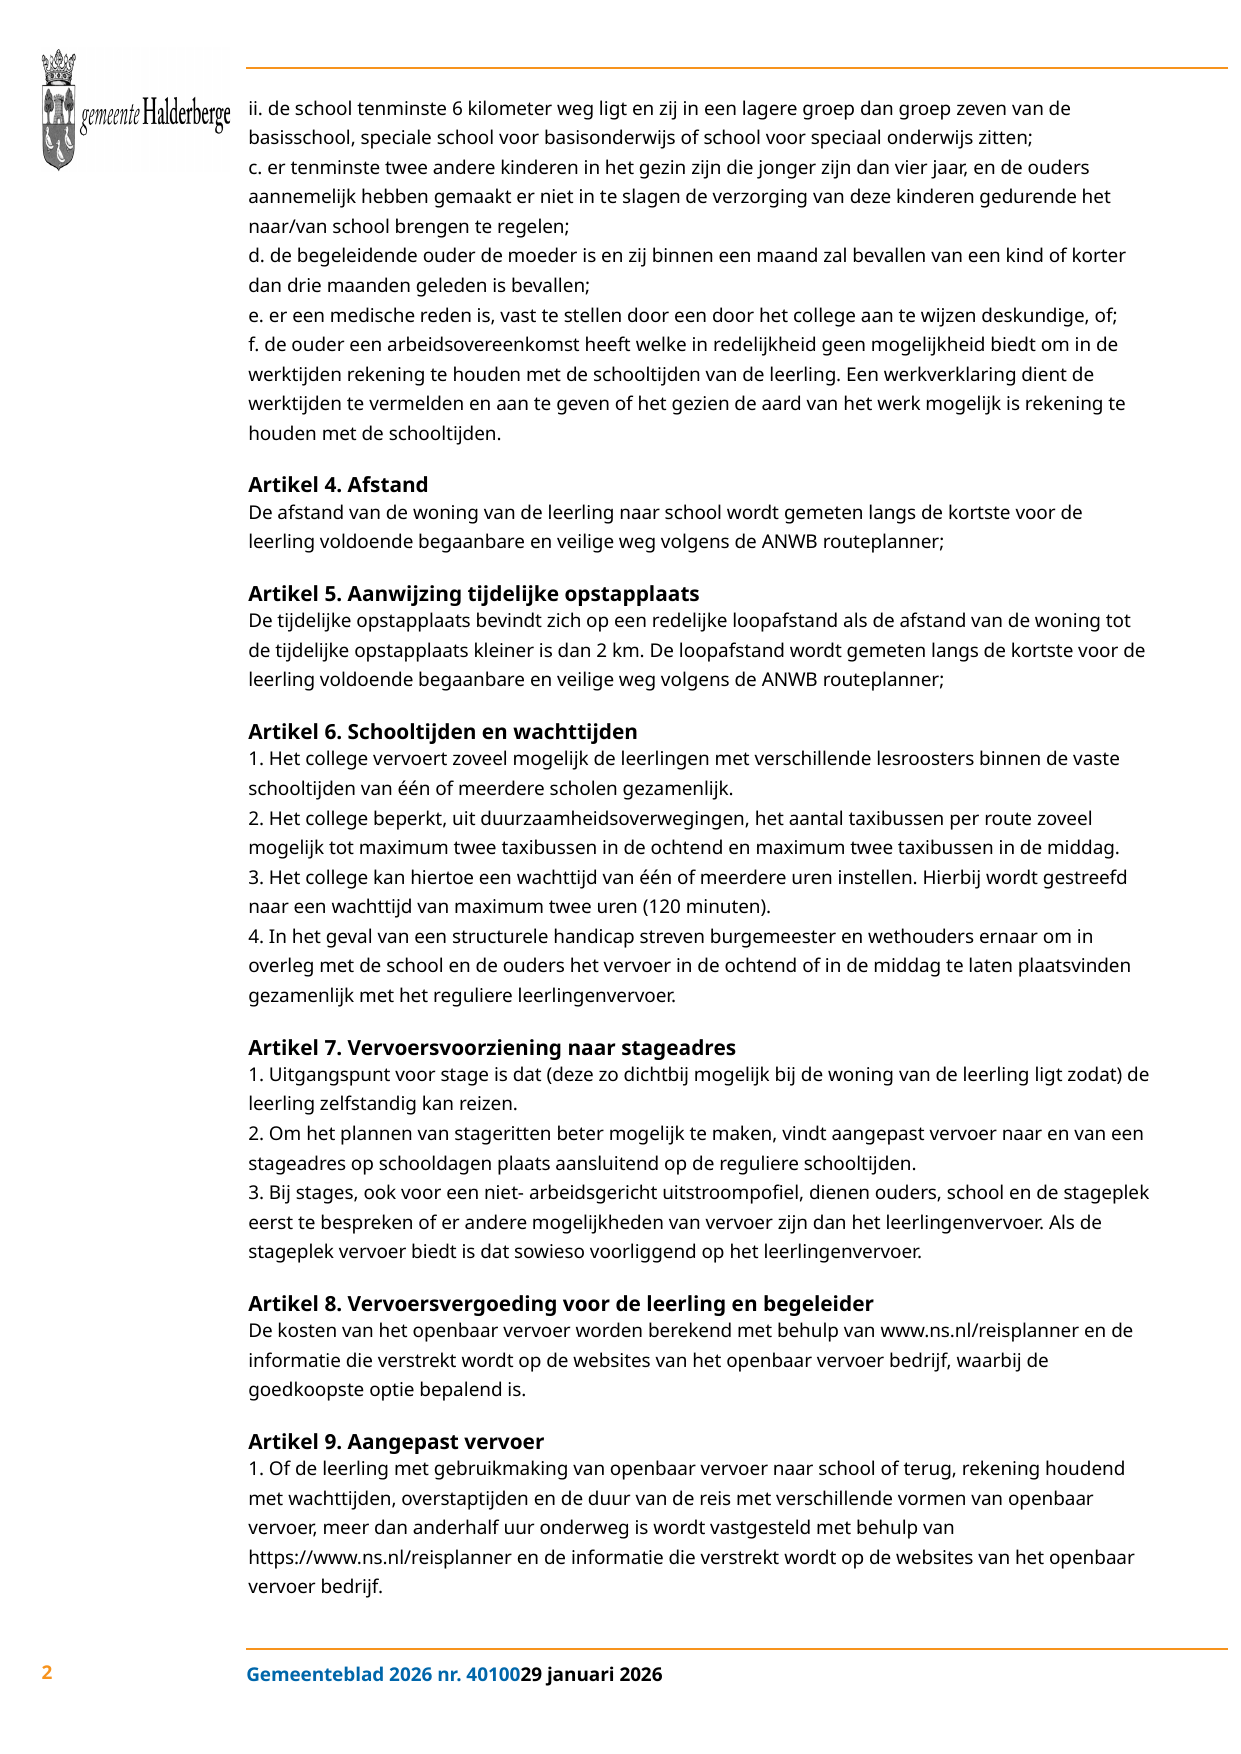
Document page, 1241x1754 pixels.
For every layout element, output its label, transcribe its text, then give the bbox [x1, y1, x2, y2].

picture [41, 47, 231, 172]
text 3. Het college kan hiertoe een wachttijd van één of meerdere uren instellen. Hierbij wordt gestreefd naar een wachttijd van maximum twee uren (120 minuten). [248, 864, 1152, 919]
text Artikel 5. Aanwijzing tijdelijke opstapplaats [248, 579, 1152, 607]
text 2. Om het plannen van stageritten beter mogelijk te maken, vindt aangepast vervoer naar en van een stageadres op schooldagen plaats aansluitend op de reguliere schooltijden. [248, 1120, 1152, 1176]
text De tijdelijke opstapplaats bevindt zich op een redelijke loopafstand als de afstand van de woning tot de tijdelijke opstapplaats kleiner is dan 2 km. De loopafstand wordt gemeten langs de kortste voor de leerling voldoende begaanbare en veilige weg volgens de ANWB routeplanner; [248, 607, 1152, 692]
text d. de begeleidende ouder de moeder is en zij binnen een maand zal bevallen van een kind of korter dan drie maanden geleden is bevallen; [248, 243, 1152, 298]
text 2. Het college beperkt, uit duurzaamheidsoverwegingen, het aantal taxibussen per route zoveel mogelijk tot maximum twee taxibussen in de ochtend en maximum twee taxibussen in de middag. [248, 805, 1152, 860]
text e. er een medische reden is, vast te stellen door een door het college aan te wijzen deskundige, of; [248, 302, 1152, 328]
text f. de ouder een arbeidsovereenkomst heeft welke in redelijkheid geen mogelijkheid biedt om in de werktijden rekening te houden met de schooltijden van de leerling. Een werkverklaring dient de werktijden te vermelden en aan te geven of het gezien de aard van het werk mogelijk is rekening te houden met de schooltijden. [248, 331, 1152, 446]
text 4. In het geval van een structurele handicap streven burgemeester en wethouders ernaar om in overleg met de school en de ouders het vervoer in de ochtend of in de middag te laten plaatsvinden gezamenlijk met het reguliere leerlingenvervoer. [248, 923, 1152, 1008]
text 1. Uitgangspunt voor stage is dat (deze zo dichtbij mogelijk bij de woning van de leerling ligt zodat) de leerling zelfstandig kan reizen. [248, 1061, 1152, 1116]
text ii. de school tenminste 6 kilometer weg ligt en zij in een lagere groep dan groep zeven van de basisschool, speciale school voor basisonderwijs of school voor speciaal onderwijs zitten; [248, 95, 1152, 150]
text Artikel 6. Schooltijden en wachttijden [248, 717, 1152, 746]
text De kosten van het openbaar vervoer worden berekend met behulp van www.ns.nl/reisplanner en de informatie die verstrekt wordt op de websites van het openbaar vervoer bedrijf, waarbij de goedkoopste optie bepalend is. [248, 1317, 1152, 1402]
text Artikel 4. Afstand [248, 471, 1152, 499]
text 1. Het college vervoert zoveel mogelijk de leerlingen met verschillende lesroosters binnen de vaste schooltijden van één of meerdere scholen gezamenlijk. [248, 746, 1152, 801]
text c. er tenminste twee andere kinderen in het gezin zijn die jonger zijn dan vier jaar, en de ouders aannemelijk hebben gemaakt er niet in te slagen de verzorging van deze kinderen gedurende het naar/van school brengen te regelen; [248, 154, 1152, 239]
text 3. Bij stages, ook voor een niet- arbeidsgericht uitstroompofiel, dienen ouders, school en de stageplek eerst te bespreken of er andere mogelijkheden van vervoer zijn dan het leerlingenvervoer. Als de stageplek vervoer biedt is dat sowieso voorliggend op het leerlingenvervoer. [248, 1179, 1152, 1264]
text De afstand van de woning van de leerling naar school wordt gemeten langs de kortste voor de leerling voldoende begaanbare en veilige weg volgens de ANWB routeplanner; [248, 499, 1152, 554]
text 1. Of de leerling met gebruikmaking van openbaar vervoer naar school of terug, rekening houdend met wachttijden, overstaptijden en de duur van de reis met verschillende vormen van openbaar vervoer, meer dan anderhalf uur onderweg is wordt vastgesteld met behulp van https://www.ns.nl/reisplanner en de informatie die verstrekt wordt op de websites van het openbaar vervoer bedrijf. [248, 1455, 1152, 1599]
text Artikel 9. Aangepast vervoer [248, 1427, 1152, 1455]
text Artikel 7. Vervoersvoorziening naar stageadres [248, 1033, 1152, 1061]
text Artikel 8. Vervoersvergoeding voor de leerling en begeleider [248, 1289, 1152, 1317]
